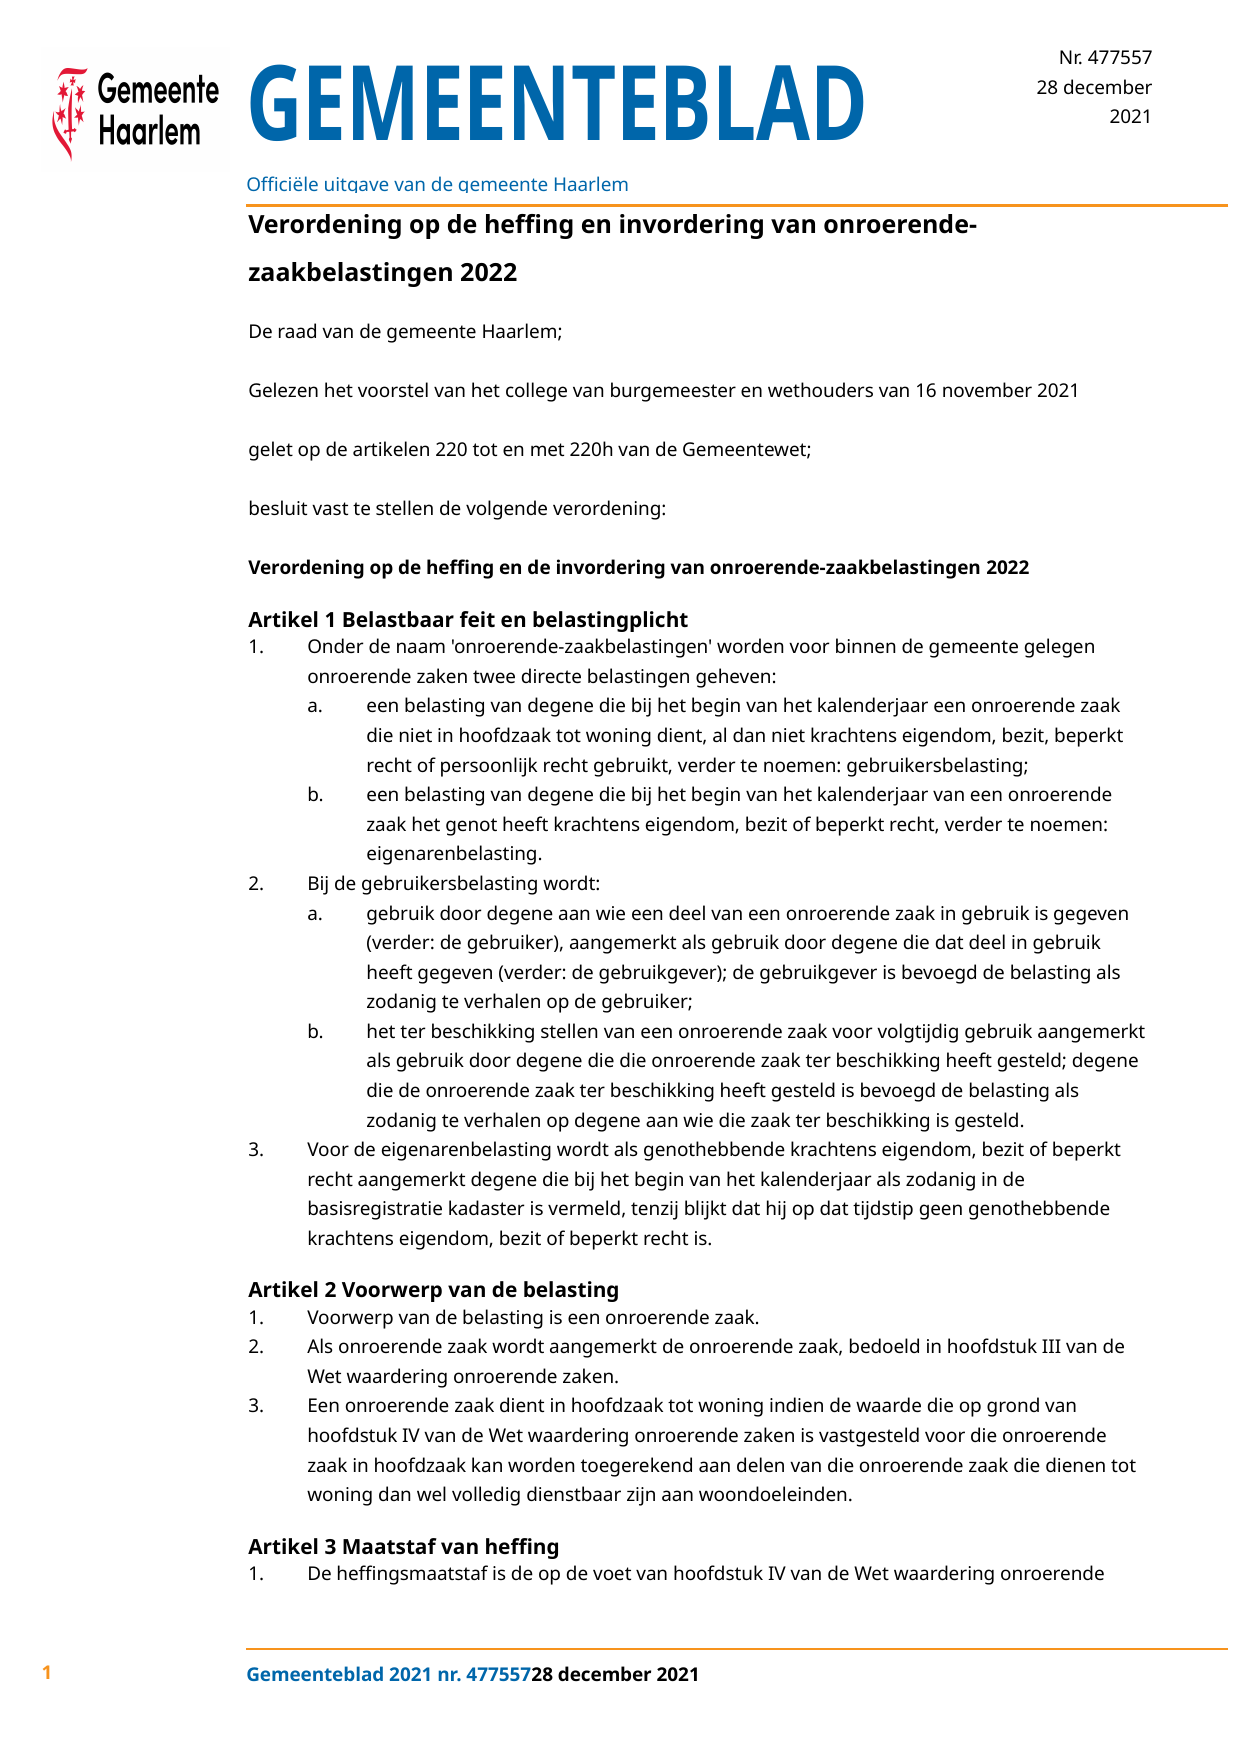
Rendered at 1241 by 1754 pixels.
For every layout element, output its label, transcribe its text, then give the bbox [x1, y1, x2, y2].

text Verordening op de heffing en invordering van onroerende-zaakbelastingen 2022 [248, 207, 1152, 288]
list het ter beschikking stellen van een onroerende zaak voor volgtijdig gebruik aangemerkt als gebruik door degene die die onroerende zaak ter beschikking heeft gesteld; degene die de onroerende zaak ter beschikking heeft gesteld is bevoegd de belasting als zodanig te verhalen op degene aan wie die zaak ter beschikking is gesteld. [307, 1018, 1152, 1132]
list een belasting van degene die bij het begin van het kalenderjaar een onroerende zaak die niet in hoofdzaak tot woning dient, al dan niet krachtens eigendom, bezit, beperkt recht of persoonlijk recht gebruikt, verder te noemen: gebruikersbelasting; [307, 693, 1152, 777]
text gelet op de artikelen 220 tot en met 220h van de Gemeentewet; [248, 436, 1152, 462]
list Als onroerende zaak wordt aangemerkt de onroerende zaak, bedoeld in hoofdstuk III van de Wet waardering onroerende zaken. [248, 1333, 1152, 1389]
text Artikel 3 Maatstaf van heffing [248, 1532, 1152, 1560]
text Artikel 2 Voorwerp van de belasting [248, 1276, 1152, 1304]
list Voorwerp van de belasting is een onroerende zaak. [248, 1304, 1152, 1330]
list Voor de eigenarenbelasting wordt als genothebbende krachtens eigendom, bezit of beperkt recht aangemerkt degene die bij het begin van het kalenderjaar als zodanig in de basisregistratie kadaster is vermeld, tenzij blijkt dat hij op dat tijdstip geen genothebbende krachtens eigendom, bezit of beperkt recht is. [248, 1136, 1152, 1251]
list Een onroerende zaak dient in hoofdzaak tot woning indien de waarde die op grond van hoofdstuk IV van de Wet waardering onroerende zaken is vastgesteld voor die onroerende zaak in hoofdzaak kan worden toegerekend aan delen van die onroerende zaak die dienen tot woning dan wel volledig dienstbaar zijn aan woondoeleinden. [248, 1393, 1152, 1507]
text Verordening op de heffing en de invordering van onroerende-zaakbelastingen 2022 [248, 554, 1152, 580]
list Onder de naam 'onroerende-zaakbelastingen' worden voor binnen de gemeente gelegen onroerende zaken twee directe belastingen geheven: [248, 633, 1152, 689]
list een belasting van degene die bij het begin van het kalenderjaar van een onroerende zaak het genot heeft krachtens eigendom, bezit of beperkt recht, verder te noemen: eigenarenbelasting. [307, 781, 1152, 866]
list De heffingsmaatstaf is de op de voet van hoofdstuk IV van de Wet waardering onroerende [248, 1560, 1152, 1586]
text De raad van de gemeente Haarlem; [248, 318, 1152, 344]
text Gelezen het voorstel van het college van burgemeester en wethouders van 16 november 2021 [248, 377, 1152, 403]
list gebruik door degene aan wie een deel van een onroerende zaak in gebruik is gegeven (verder: de gebruiker), aangemerkt als gebruik door degene die dat deel in gebruik heeft gegeven (verder: de gebruikgever); de gebruikgever is bevoegd de belasting als zodanig te verhalen op de gebruiker; [307, 900, 1152, 1014]
picture [41, 47, 231, 172]
text besluit vast te stellen de volgende verordening: [248, 495, 1152, 521]
text Artikel 1 Belastbaar feit en belastingplicht [248, 605, 1152, 633]
list Bij de gebruikersbelasting wordt: [248, 870, 1152, 896]
